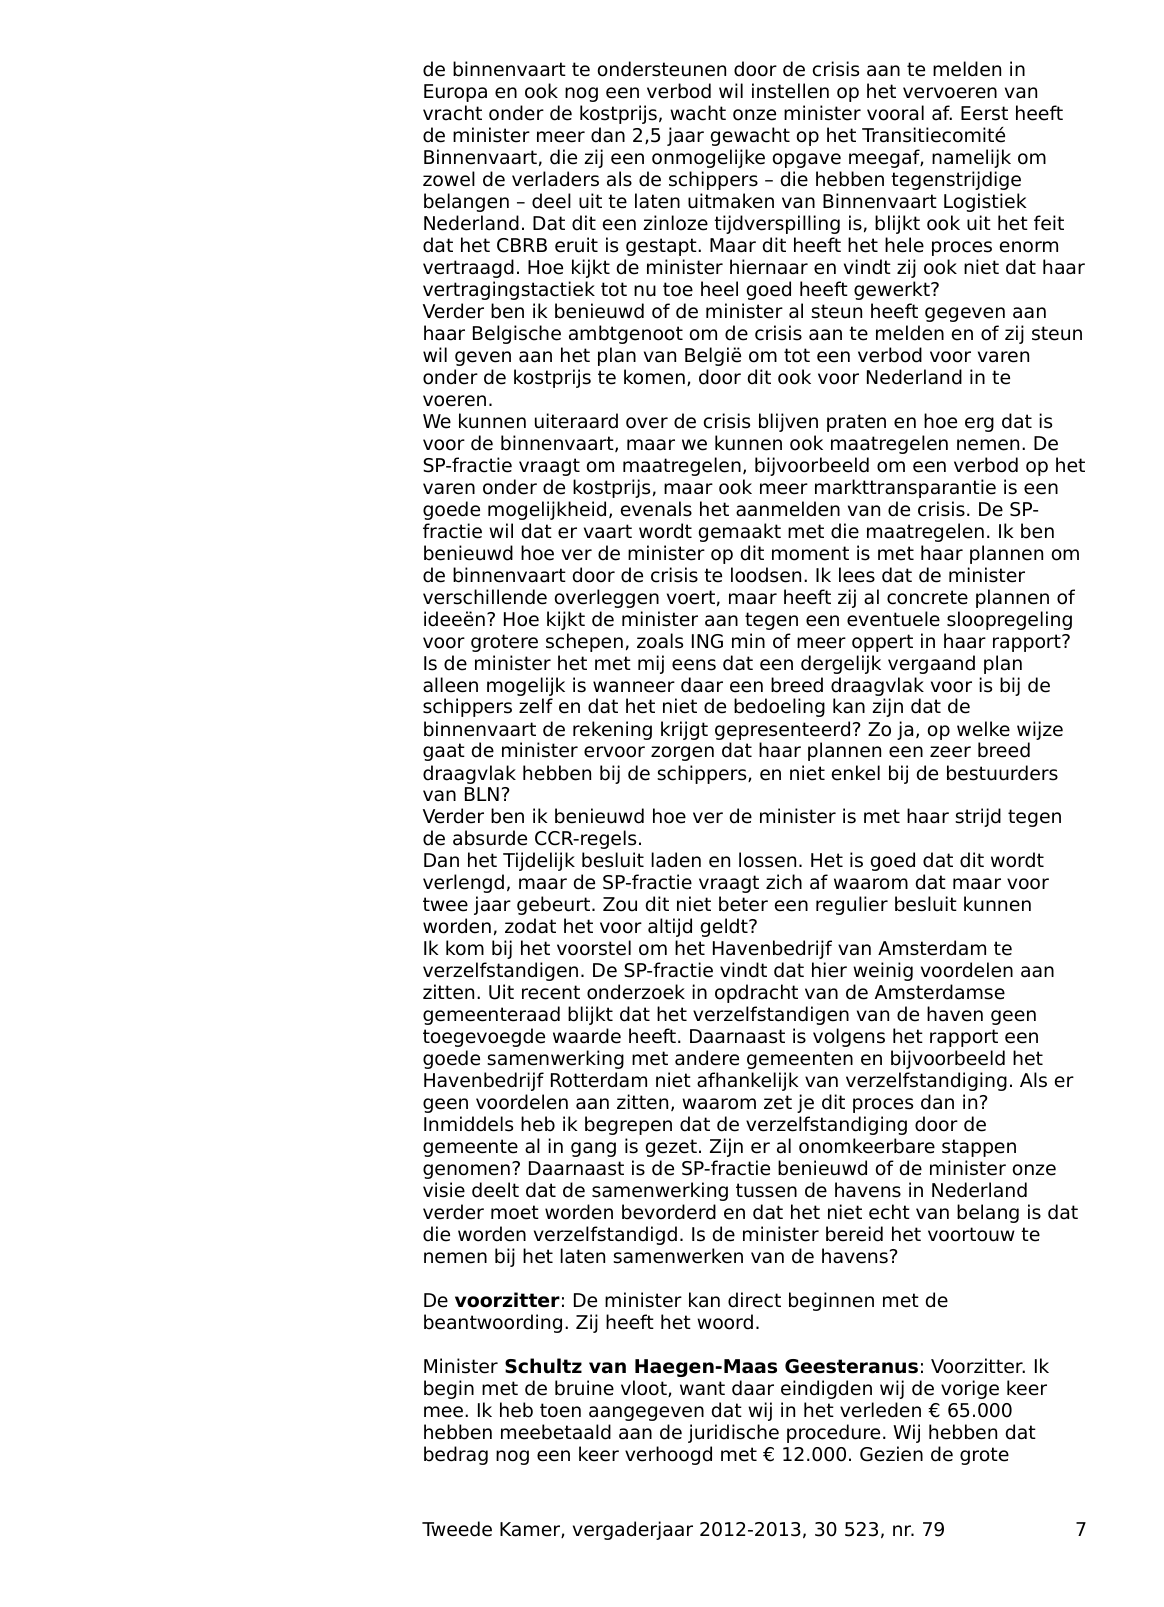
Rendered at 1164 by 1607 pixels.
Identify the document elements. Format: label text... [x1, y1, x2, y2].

text Dan het Tijdelijk besluit laden en lossen. Het is goed dat dit wordt verlengd, maar de SP-fractie vraagt zich af waarom dat maar voor twee jaar gebeurt. Zou dit niet beter een regulier besluit kunnen worden, zodat het voor altijd geldt? [422, 850, 1087, 938]
text Ik kom bij het voorstel om het Havenbedrijf van Amsterdam te verzelfstandigen. De SP-fractie vindt dat hier weinig voordelen aan zitten. Uit recent onderzoek in opdracht van de Amsterdamse gemeenteraad blijkt dat het verzelfstandigen van de haven geen toegevoegde waarde heeft. Daarnaast is volgens het rapport een goede samenwerking met andere gemeenten en bijvoorbeeld het Havenbedrijf Rotterdam niet afhankelijk van verzelfstandiging. Als er geen voordelen aan zitten, waarom zet je dit proces dan in? Inmiddels heb ik begrepen dat de verzelfstandiging door de gemeente al in gang is gezet. Zijn er al onomkeerbare stappen genomen? Daarnaast is de SP-fractie benieuwd of de minister onze visie deelt dat de samenwerking tussen de havens in Nederland verder moet worden bevorderd en dat het niet echt van belang is dat die worden verzelfstandigd. Is de minister bereid het voortouw te nemen bij het laten samenwerken van de havens? [422, 938, 1087, 1268]
text We kunnen uiteraard over de crisis blijven praten en hoe erg dat is voor de binnenvaart, maar we kunnen ook maatregelen nemen. De SP-fractie vraagt om maatregelen, bijvoorbeeld om een verbod op het varen onder de kostprijs, maar ook meer markttransparantie is een goede mogelijkheid, evenals het aanmelden van de crisis. De SP-fractie wil dat er vaart wordt gemaakt met die maatregelen. Ik ben benieuwd hoe ver de minister op dit moment is met haar plannen om de binnenvaart door de crisis te loodsen. Ik lees dat de minister verschillende overleggen voert, maar heeft zij al concrete plannen of ideeën? Hoe kijkt de minister aan tegen een eventuele sloopregeling voor grotere schepen, zoals ING min of meer oppert in haar rapport? Is de minister het met mij eens dat een dergelijk vergaand plan alleen mogelijk is wanneer daar een breed draagvlak voor is bij de schippers zelf en dat het niet de bedoeling kan zijn dat de binnenvaart de rekening krijgt gepresenteerd? Zo ja, op welke wijze gaat de minister ervoor zorgen dat haar plannen een zeer breed draagvlak hebben bij de schippers, en niet enkel bij de bestuurders van BLN? [422, 411, 1087, 806]
text de binnenvaart te ondersteunen door de crisis aan te melden in Europa en ook nog een verbod wil instellen op het vervoeren van vracht onder de kostprijs, wacht onze minister vooral af. Eerst heeft de minister meer dan 2,5 jaar gewacht op het Transitiecomité Binnenvaart, die zij een onmogelijke opgave meegaf, namelijk om zowel de verladers als de schippers – die hebben tegenstrijdige belangen – deel uit te laten uitmaken van Binnenvaart Logistiek Nederland. Dat dit een zinloze tijdverspilling is, blijkt ook uit het feit dat het CBRB eruit is gestapt. Maar dit heeft het hele proces enorm vertraagd. Hoe kijkt de minister hiernaar en vindt zij ook niet dat haar vertragingstactiek tot nu toe heel goed heeft gewerkt? [422, 59, 1087, 301]
text Verder ben ik benieuwd of de minister al steun heeft gegeven aan haar Belgische ambtgenoot om de crisis aan te melden en of zij steun wil geven aan het plan van België om tot een verbod voor varen onder de kostprijs te komen, door dit ook voor Nederland in te voeren. [422, 301, 1087, 411]
text Verder ben ik benieuwd hoe ver de minister is met haar strijd tegen de absurde CCR-regels. [422, 806, 1087, 850]
text Minister Schultz van Haegen-Maas Geesteranus: Voorzitter. Ik begin met de bruine vloot, want daar eindigden wij de vorige keer mee. Ik heb toen aangegeven dat wij in het verleden € 65.000 hebben meebetaald aan de juridische procedure. Wij hebben dat bedrag nog een keer verhoogd met € 12.000. Gezien de grote [422, 1356, 1087, 1466]
text De voorzitter: De minister kan direct beginnen met de beantwoording. Zij heeft het woord. [422, 1290, 1087, 1334]
